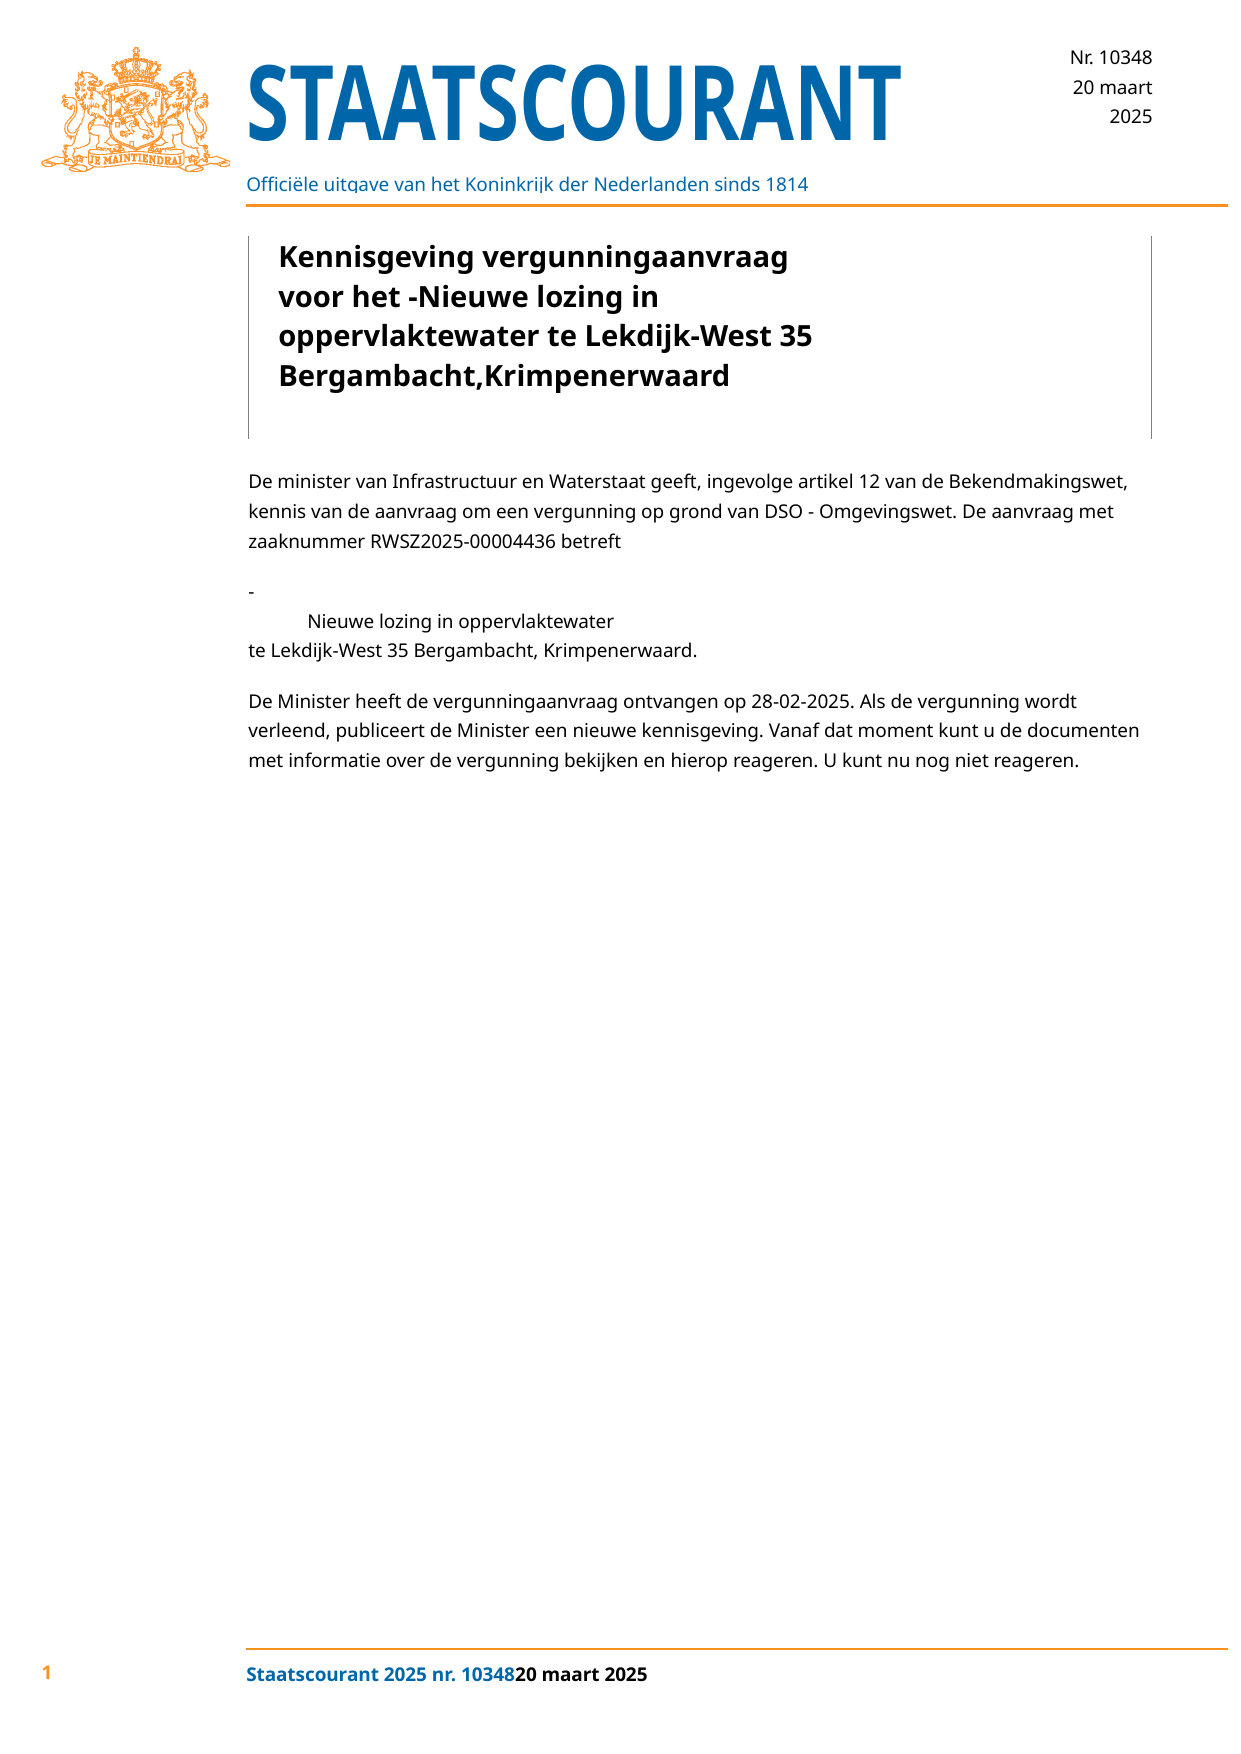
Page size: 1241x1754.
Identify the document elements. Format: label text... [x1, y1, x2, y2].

table_header Kennisgeving vergunningaanvraag voor het -Nieuwe lozing in oppervlaktewater te Lekdijk-West 35 Bergambacht,Krimpenerwaard [249, 236, 850, 439]
text De minister van Infrastructuur en Waterstaat geeft, ingevolge artikel 12 van de Bekendmakingswet, kennis van de aanvraag om een vergunning op grond van DSO - Omgevingswet. De aanvraag met zaaknummer RWSZ2025-00004436 betreft [248, 469, 1152, 553]
picture [912, 236, 1090, 414]
list Nieuwe lozing in oppervlaktewater [248, 608, 1152, 633]
picture [41, 47, 231, 172]
table_header [850, 414, 1151, 439]
text De Minister heeft de vergunningaanvraag ontvangen op 28-02-2025. Als de vergunning wordt verleend, publiceert de Minister een nieuwe kennisgeving. Vanaf dat moment kunt u de documenten met informatie over de vergunning bekijken en hierop reageren. U kunt nu nog niet reageren. [248, 688, 1152, 773]
text te Lekdijk-West 35 Bergambacht, Krimpenerwaard. [248, 637, 1152, 663]
table_header [850, 236, 912, 413]
table_header [1090, 236, 1151, 413]
